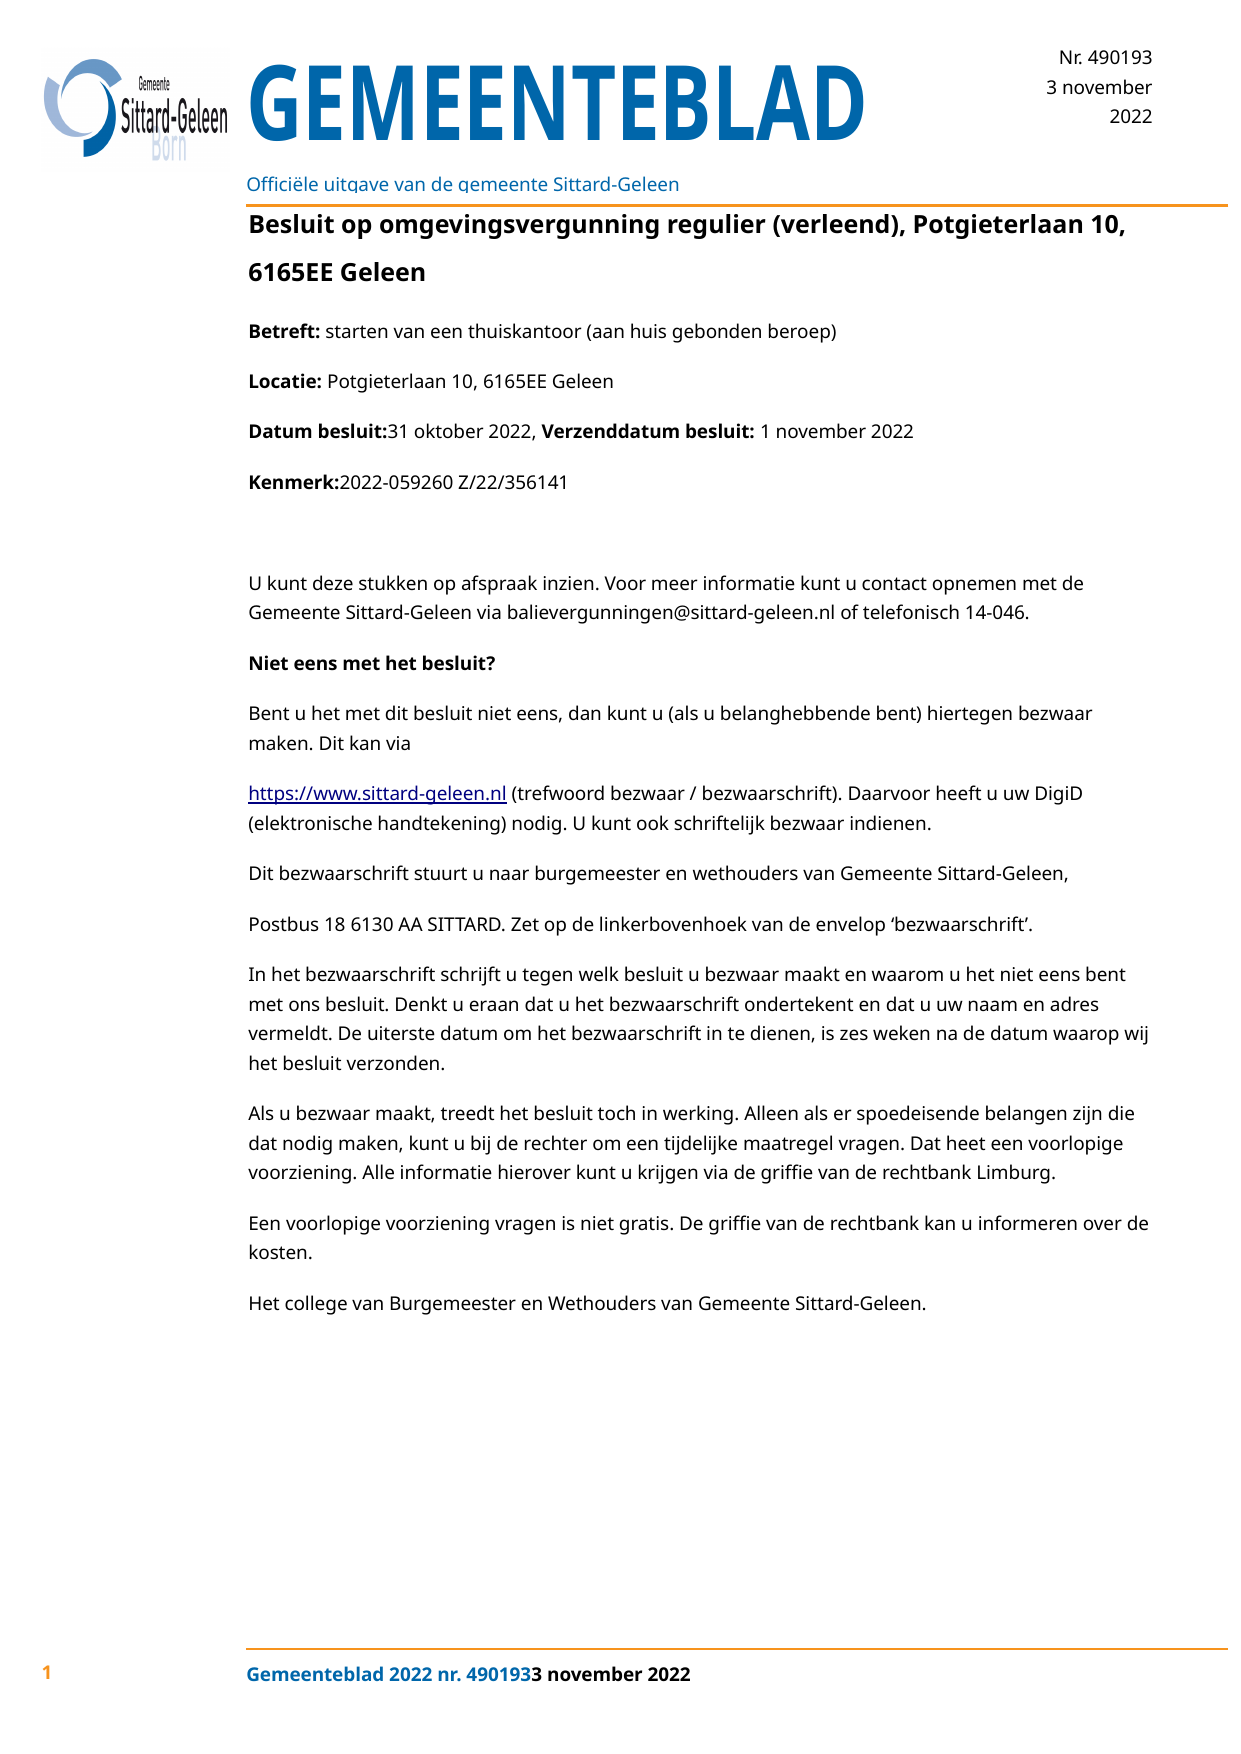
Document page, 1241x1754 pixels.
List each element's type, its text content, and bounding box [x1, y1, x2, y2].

picture [41, 47, 231, 172]
text Een voorlopige voorziening vragen is niet gratis. De griffie van de rechtbank kan u informeren over de kosten. [248, 1210, 1152, 1265]
text Locatie: Potgieterlaan 10, 6165EE Geleen [248, 368, 1152, 394]
text Kenmerk:2022-059260 Z/22/356141 [248, 469, 1152, 495]
text Datum besluit:31 oktober 2022, Verzenddatum besluit: 1 november 2022 [248, 419, 1152, 444]
text In het bezwaarschrift schrijft u tegen welk besluit u bezwaar maakt en waarom u het niet eens bent met ons besluit. Denkt u eraan dat u het bezwaarschrift ondertekent en dat u uw naam en adres vermeldt. De uiterste datum om het bezwaarschrift in te dienen, is zes weken na de datum waarop wij het besluit verzonden. [248, 961, 1152, 1076]
text Het college van Burgemeester en Wethouders van Gemeente Sittard-Geleen. [248, 1290, 1152, 1316]
text Dit bezwaarschrift stuurt u naar burgemeester en wethouders van Gemeente Sittard-Geleen, [248, 860, 1152, 886]
text https://www.sittard-geleen.nl (trefwoord bezwaar / bezwaarschrift). Daarvoor heeft u uw DigiD (elektronische handtekening) nodig. U kunt ook schriftelijk bezwaar indienen. [248, 780, 1152, 836]
text Postbus 18 6130 AA SITTARD. Zet op de linkerbovenhoek van de envelop ‘bezwaarschrift’. [248, 911, 1152, 937]
text Betreft: starten van een thuiskantoor (aan huis gebonden beroep) [248, 318, 1152, 344]
text U kunt deze stukken op afspraak inzien. Voor meer informatie kunt u contact opnemen met de Gemeente Sittard-Geleen via balievergunningen@sittard-geleen.nl of telefonisch 14-046. [248, 570, 1152, 625]
text Niet eens met het besluit? [248, 650, 1152, 676]
text Besluit op omgevingsvergunning regulier (verleend), Potgieterlaan 10, 6165EE Geleen [248, 207, 1152, 288]
text Bent u het met dit besluit niet eens, dan kunt u (als u belanghebbende bent) hiertegen bezwaar maken. Dit kan via [248, 700, 1152, 756]
text Als u bezwaar maakt, treedt het besluit toch in werking. Alleen als er spoedeisende belangen zijn die dat nodig maken, kunt u bij de rechter om een tijdelijke maatregel vragen. Dat heet een voorlopige voorziening. Alle informatie hierover kunt u krijgen via de griffie van de rechtbank Limburg. [248, 1100, 1152, 1185]
